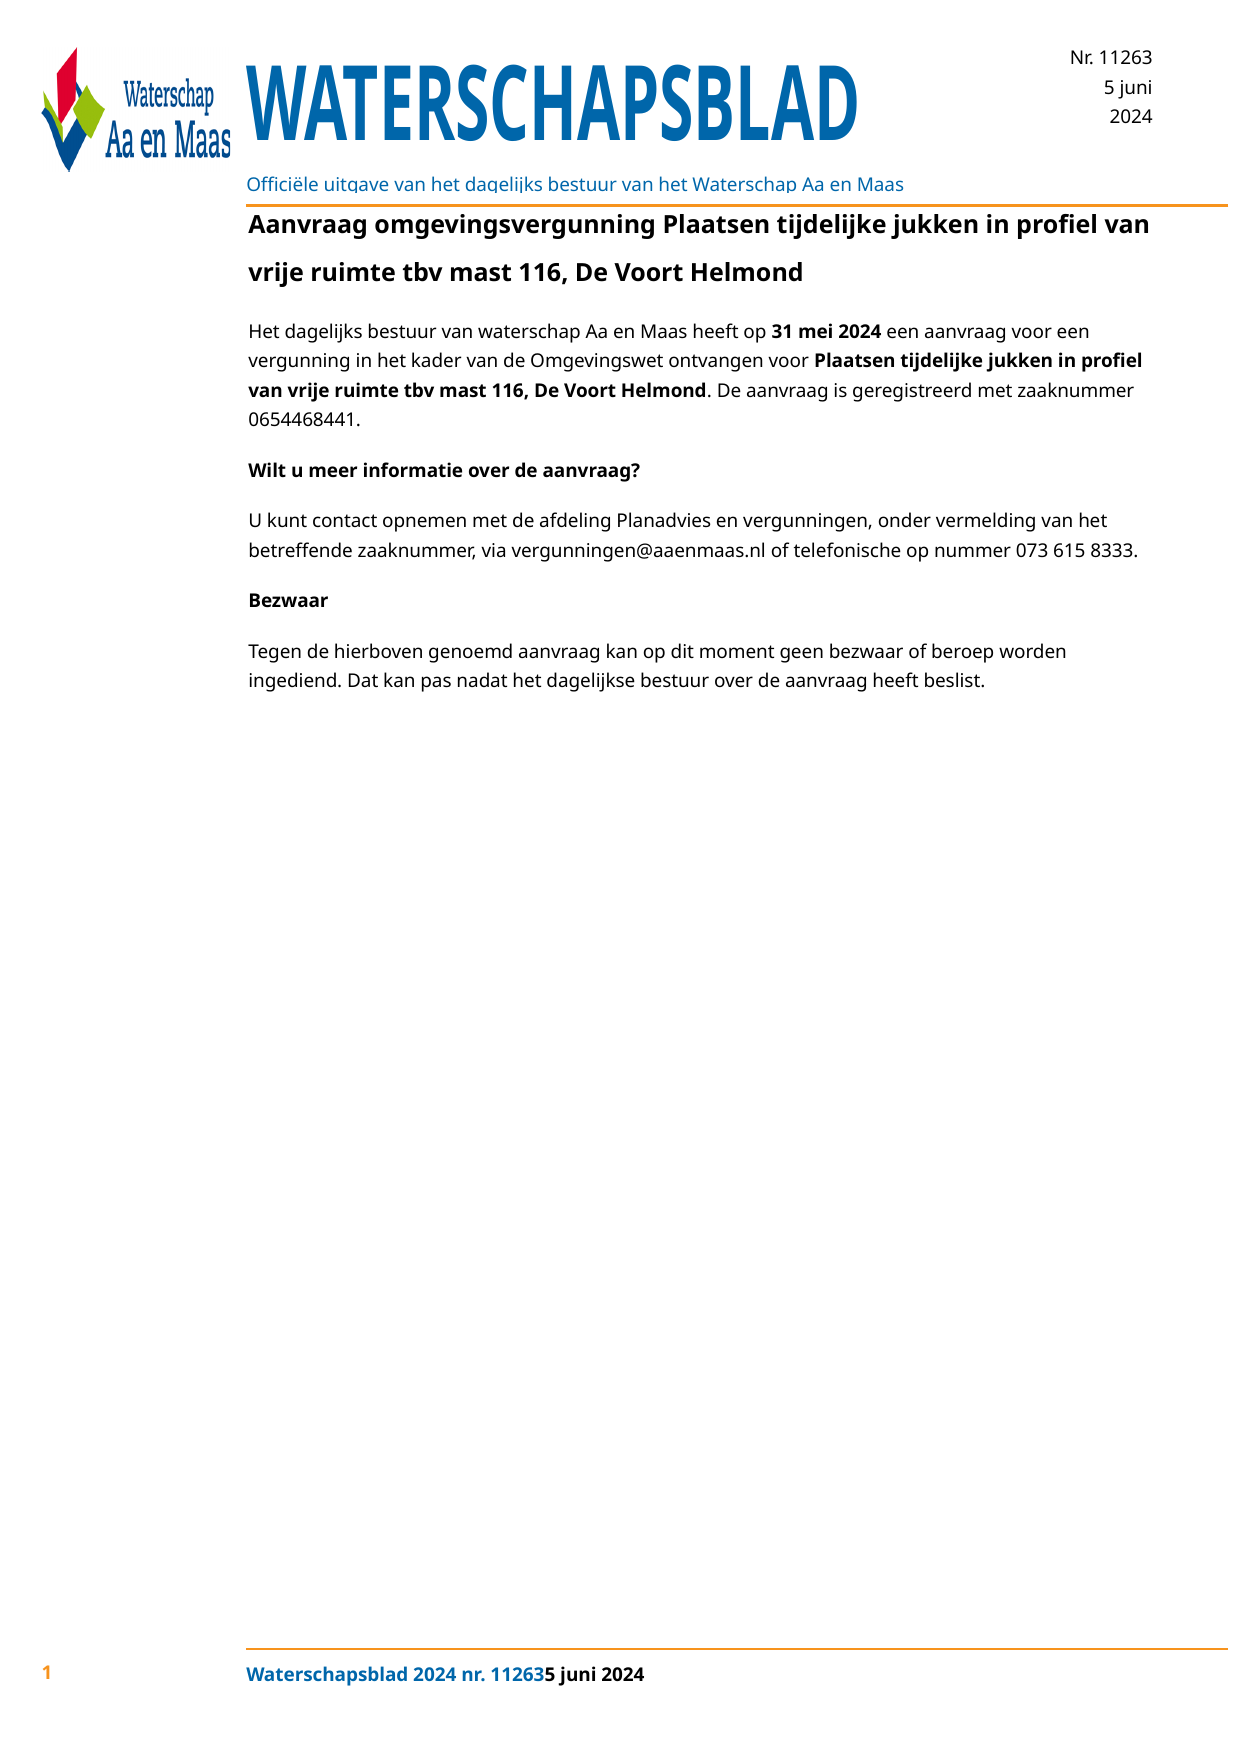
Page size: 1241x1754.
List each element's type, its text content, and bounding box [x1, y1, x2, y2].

text Aanvraag omgevingsvergunning Plaatsen tijdelijke jukken in profiel van vrije ruimte tbv mast 116, De Voort Helmond [248, 207, 1152, 288]
picture [41, 47, 231, 172]
text U kunt contact opnemen met de afdeling Planadvies en vergunningen, onder vermelding van het betreffende zaaknummer, via vergunningen@aaenmaas.nl of telefonische op nummer 073 615 8333. [248, 507, 1152, 563]
text Bezwaar [248, 587, 1152, 613]
text Het dagelijks bestuur van waterschap Aa en Maas heeft op 31 mei 2024 een aanvraag voor een vergunning in het kader van de Omgevingswet ontvangen voor Plaatsen tijdelijke jukken in profiel van vrije ruimte tbv mast 116, De Voort Helmond. De aanvraag is geregistreerd met zaaknummer 0654468441. [248, 318, 1152, 432]
text Tegen de hierboven genoemd aanvraag kan op dit moment geen bezwaar of beroep worden ingediend. Dat kan pas nadat het dagelijkse bestuur over de aanvraag heeft beslist. [248, 638, 1152, 693]
text Wilt u meer informatie over de aanvraag? [248, 457, 1152, 483]
